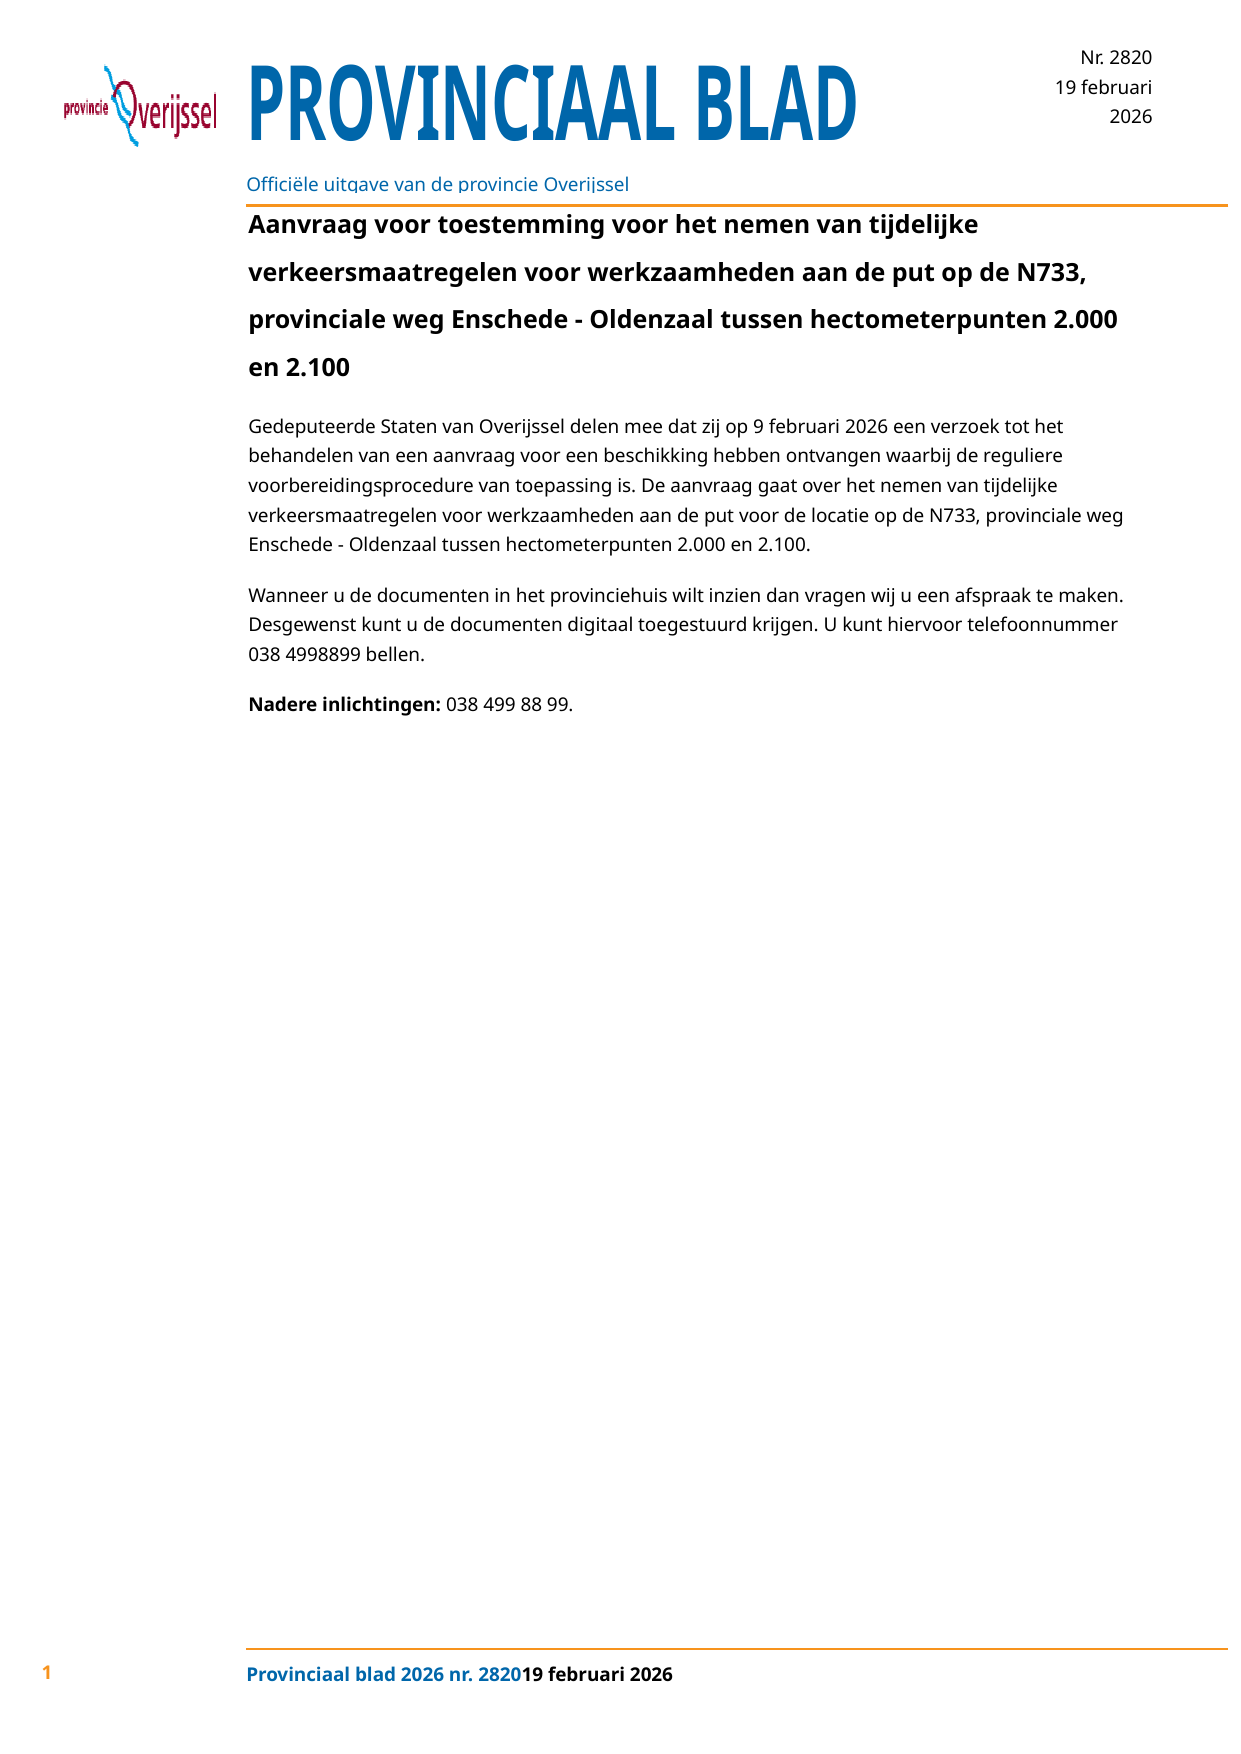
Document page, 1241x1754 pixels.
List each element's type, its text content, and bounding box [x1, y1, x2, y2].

text Nadere inlichtingen: 038 499 88 99. [248, 691, 1152, 717]
text Aanvraag voor toestemming voor het nemen van tijdelijke verkeersmaatregelen voor werkzaamheden aan de put op de N733, provinciale weg Enschede - Oldenzaal tussen hectometerpunten 2.000 en 2.100 [248, 207, 1152, 384]
picture [41, 47, 231, 172]
text Gedeputeerde Staten van Overijssel delen mee dat zij op 9 februari 2026 een verzoek tot het behandelen van een aanvraag voor een beschikking hebben ontvangen waarbij de reguliere voorbereidingsprocedure van toepassing is. De aanvraag gaat over het nemen van tijdelijke verkeersmaatregelen voor werkzaamheden aan de put voor de locatie op de N733, provinciale weg Enschede - Oldenzaal tussen hectometerpunten 2.000 en 2.100. [248, 413, 1152, 557]
text Wanneer u de documenten in het provinciehuis wilt inzien dan vragen wij u een afspraak te maken. Desgewenst kunt u de documenten digitaal toegestuurd krijgen. U kunt hiervoor telefoonnummer 038 4998899 bellen. [248, 582, 1152, 667]
